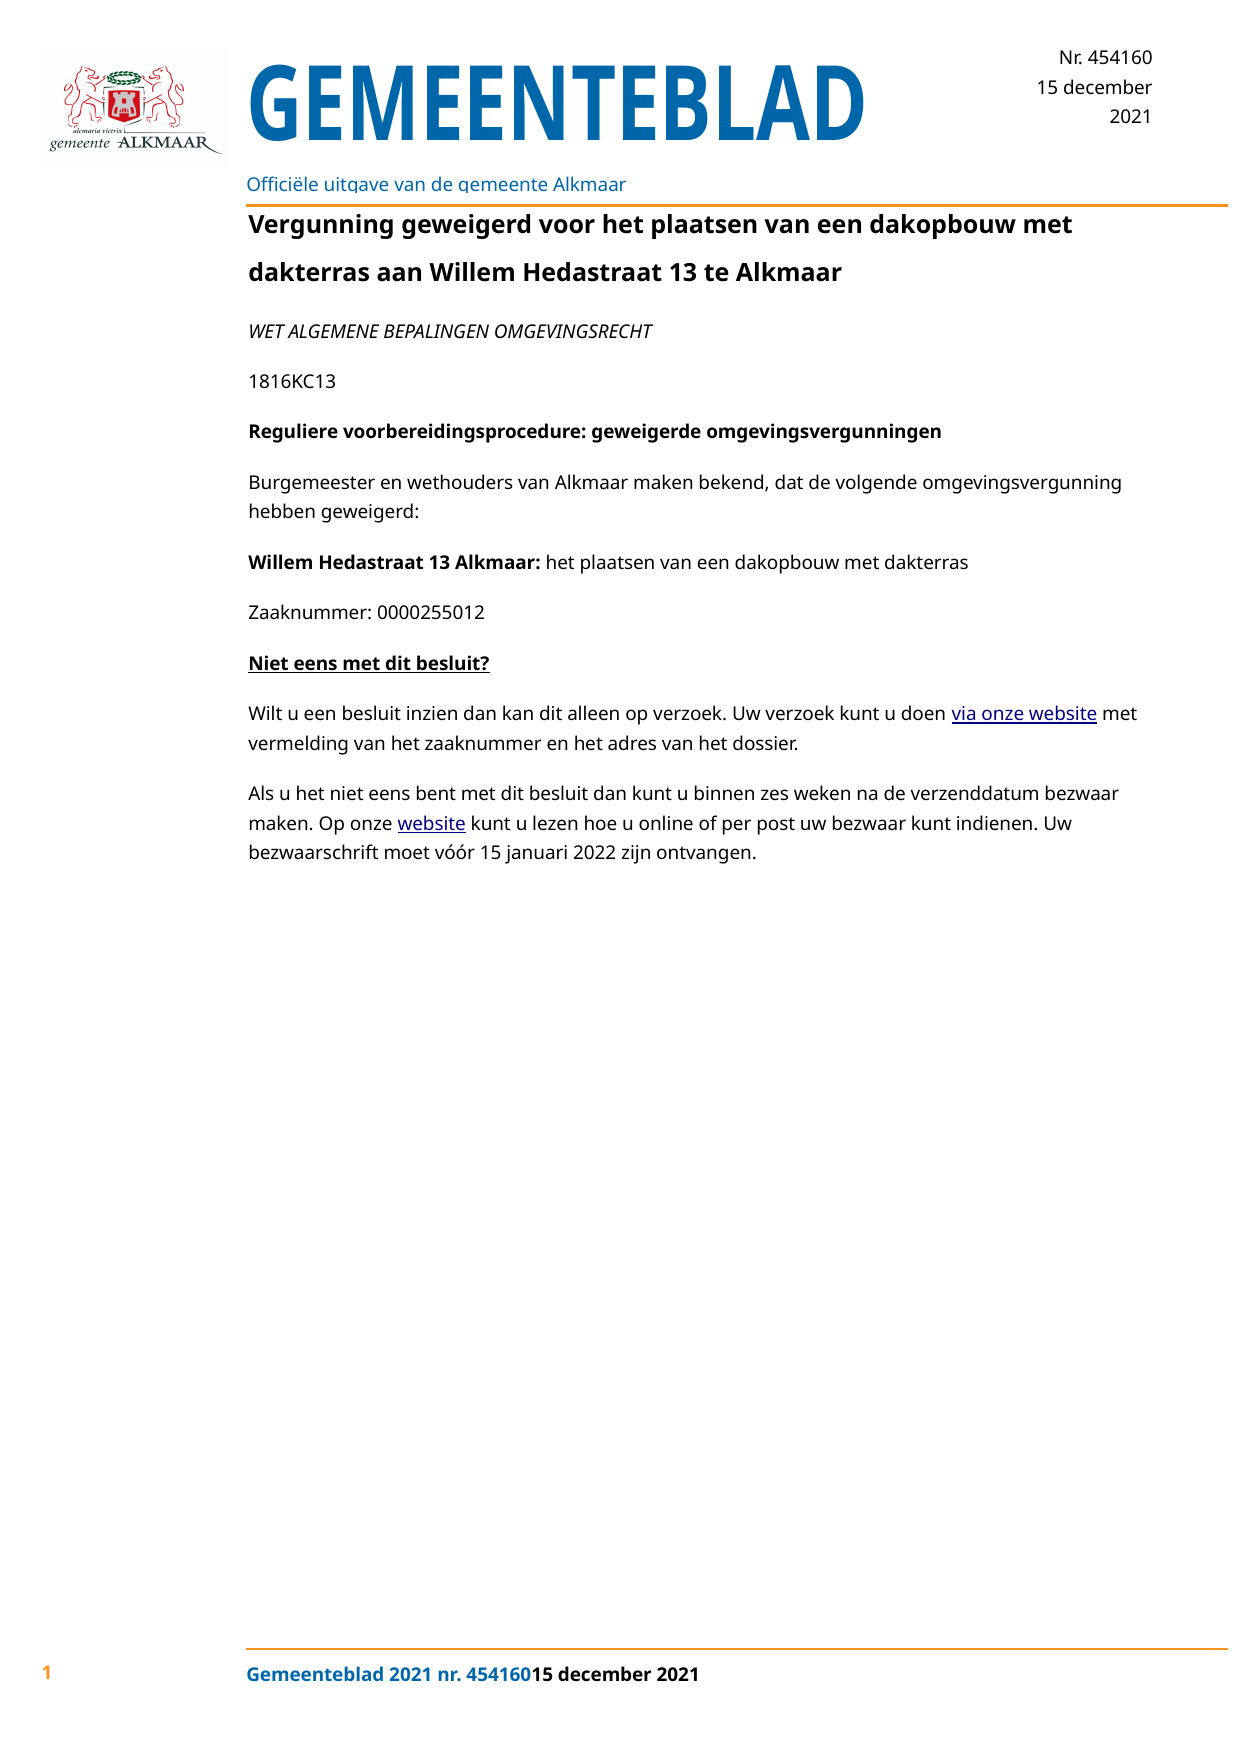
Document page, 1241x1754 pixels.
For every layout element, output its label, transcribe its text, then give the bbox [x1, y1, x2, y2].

text Willem Hedastraat 13 Alkmaar: het plaatsen van een dakopbouw met dakterras [248, 549, 1152, 575]
text Zaaknummer: 0000255012 [248, 599, 1152, 625]
text Vergunning geweigerd voor het plaatsen van een dakopbouw met dakterras aan Willem Hedastraat 13 te Alkmaar [248, 207, 1152, 288]
text WET ALGEMENE BEPALINGEN OMGEVINGSRECHT [248, 318, 1152, 344]
text Als u het niet eens bent met dit besluit dan kunt u binnen zes weken na de verzenddatum bezwaar maken. Op onze website kunt u lezen hoe u online of per post uw bezwaar kunt indienen. Uw bezwaarschrift moet vóór 15 januari 2022 zijn ontvangen. [248, 780, 1152, 865]
text 1816KC13 [248, 368, 1152, 394]
text Wilt u een besluit inzien dan kan dit alleen op verzoek. Uw verzoek kunt u doen via onze website met vermelding van het zaaknummer en het adres van het dossier. [248, 700, 1152, 756]
text Niet eens met dit besluit? [248, 650, 1152, 676]
picture [41, 47, 231, 172]
text Reguliere voorbereidingsprocedure: geweigerde omgevingsvergunningen [248, 419, 1152, 444]
text Burgemeester en wethouders van Alkmaar maken bekend, dat de volgende omgevingsvergunning hebben geweigerd: [248, 469, 1152, 524]
